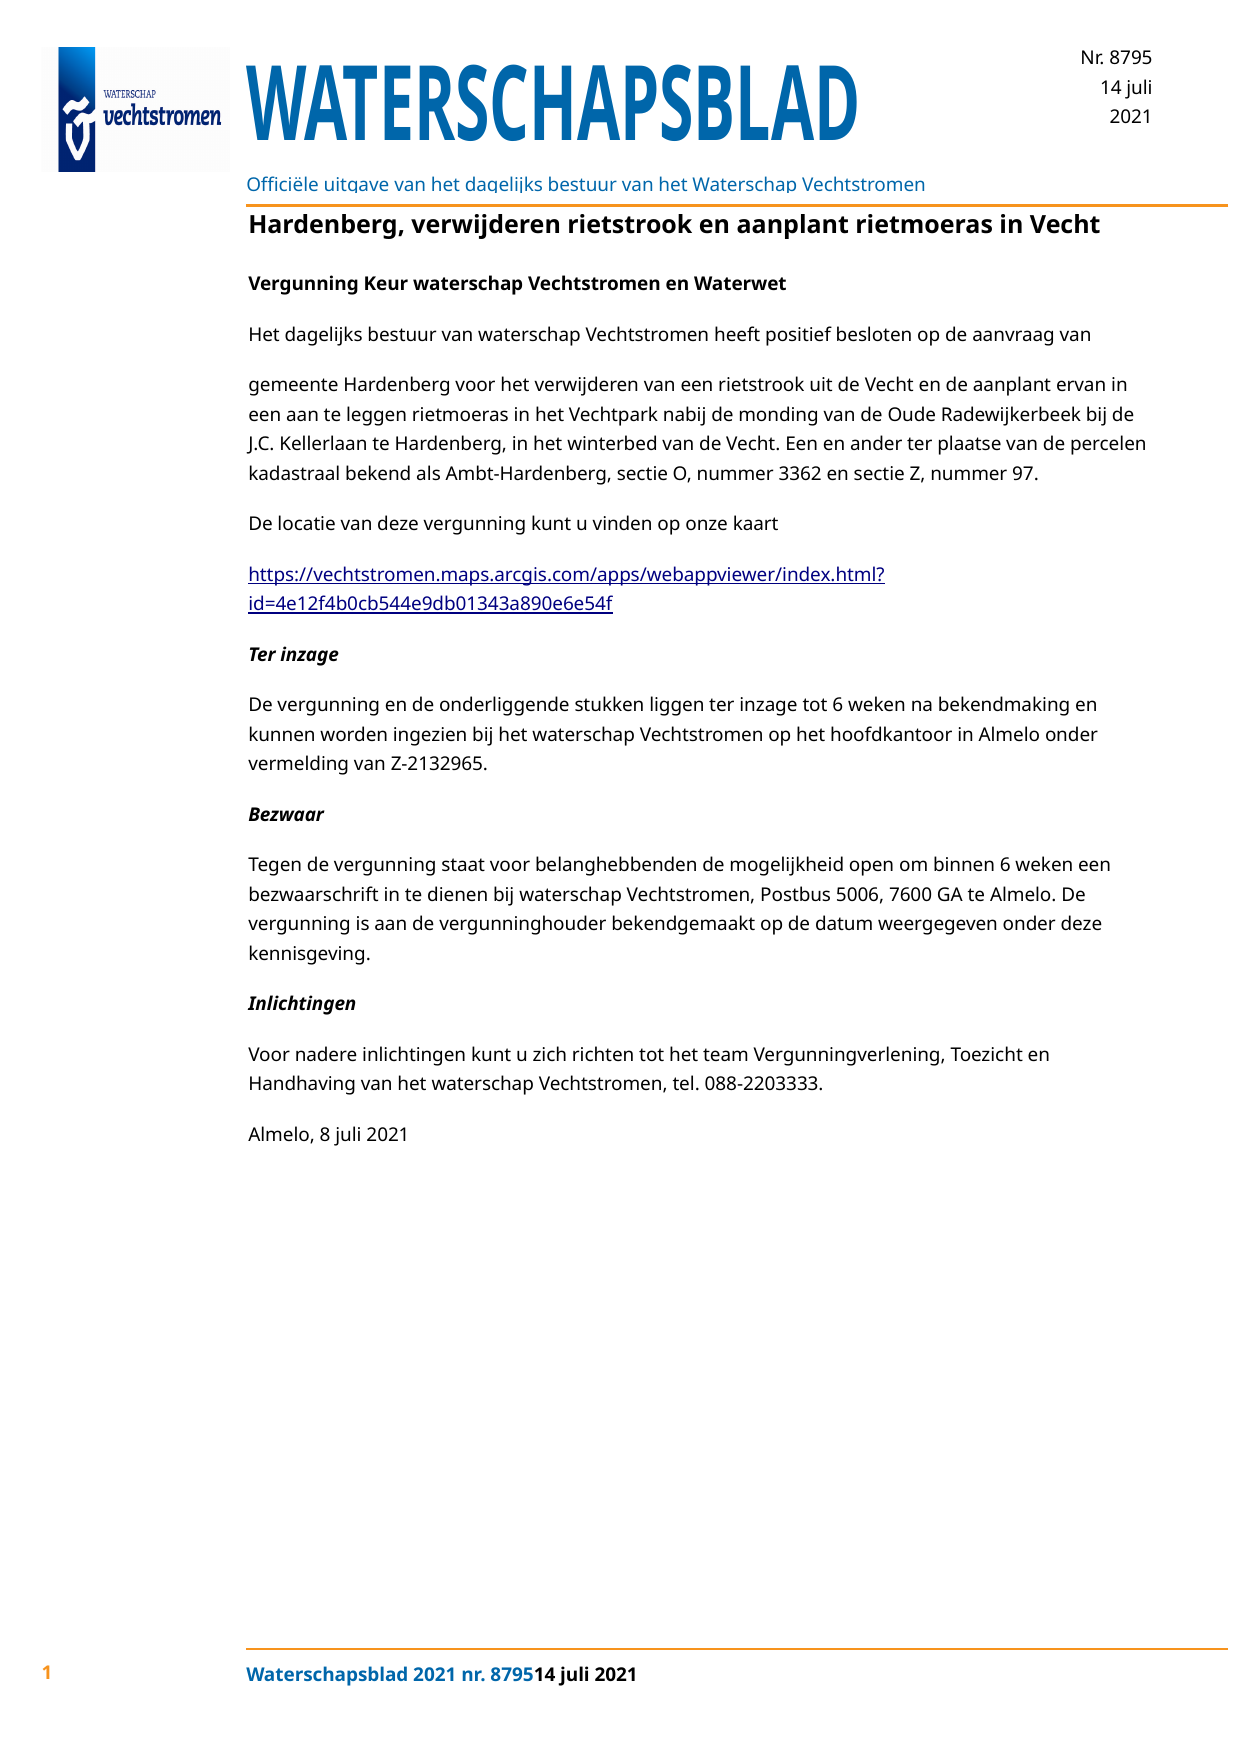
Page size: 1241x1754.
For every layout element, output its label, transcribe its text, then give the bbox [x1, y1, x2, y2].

text https://vechtstromen.maps.arcgis.com/apps/webappviewer/index.html?id=4e12f4b0cb544e9db01343a890e6e54f [248, 561, 1152, 616]
picture [41, 47, 231, 172]
text De vergunning en de onderliggende stukken liggen ter inzage tot 6 weken na bekendmaking en kunnen worden ingezien bij het waterschap Vechtstromen op het hoofdkantoor in Almelo onder vermelding van Z-2132965. [248, 691, 1152, 776]
text Almelo, 8 juli 2021 [248, 1121, 1152, 1146]
text gemeente Hardenberg voor het verwijderen van een rietstrook uit de Vecht en de aanplant ervan in een aan te leggen rietmoeras in het Vechtpark nabij de monding van de Oude Radewijkerbeek bij de J.C. Kellerlaan te Hardenberg, in het winterbed van de Vecht. Een en ander ter plaatse van de percelen kadastraal bekend als Ambt-Hardenberg, sectie O, nummer 3362 en sectie Z, nummer 97. [248, 371, 1152, 486]
text Voor nadere inlichtingen kunt u zich richten tot het team Vergunningverlening, Toezicht en Handhaving van het waterschap Vechtstromen, tel. 088-2203333. [248, 1041, 1152, 1096]
text Ter inzage [248, 641, 1152, 666]
text Vergunning Keur waterschap Vechtstromen en Waterwet [248, 270, 1152, 296]
text Tegen de vergunning staat voor belanghebbenden de mogelijkheid open om binnen 6 weken een bezwaarschrift in te dienen bij waterschap Vechtstromen, Postbus 5006, 7600 GA te Almelo. De vergunning is aan de vergunninghouder bekendgemaakt op de datum weergegeven onder deze kennisgeving. [248, 851, 1152, 966]
text Het dagelijks bestuur van waterschap Vechtstromen heeft positief besloten op de aanvraag van [248, 321, 1152, 346]
text Bezwaar [248, 801, 1152, 826]
text Inlichtingen [248, 990, 1152, 1016]
text Hardenberg, verwijderen rietstrook en aanplant rietmoeras in Vecht [248, 207, 1152, 241]
text De locatie van deze vergunning kunt u vinden op onze kaart [248, 510, 1152, 536]
